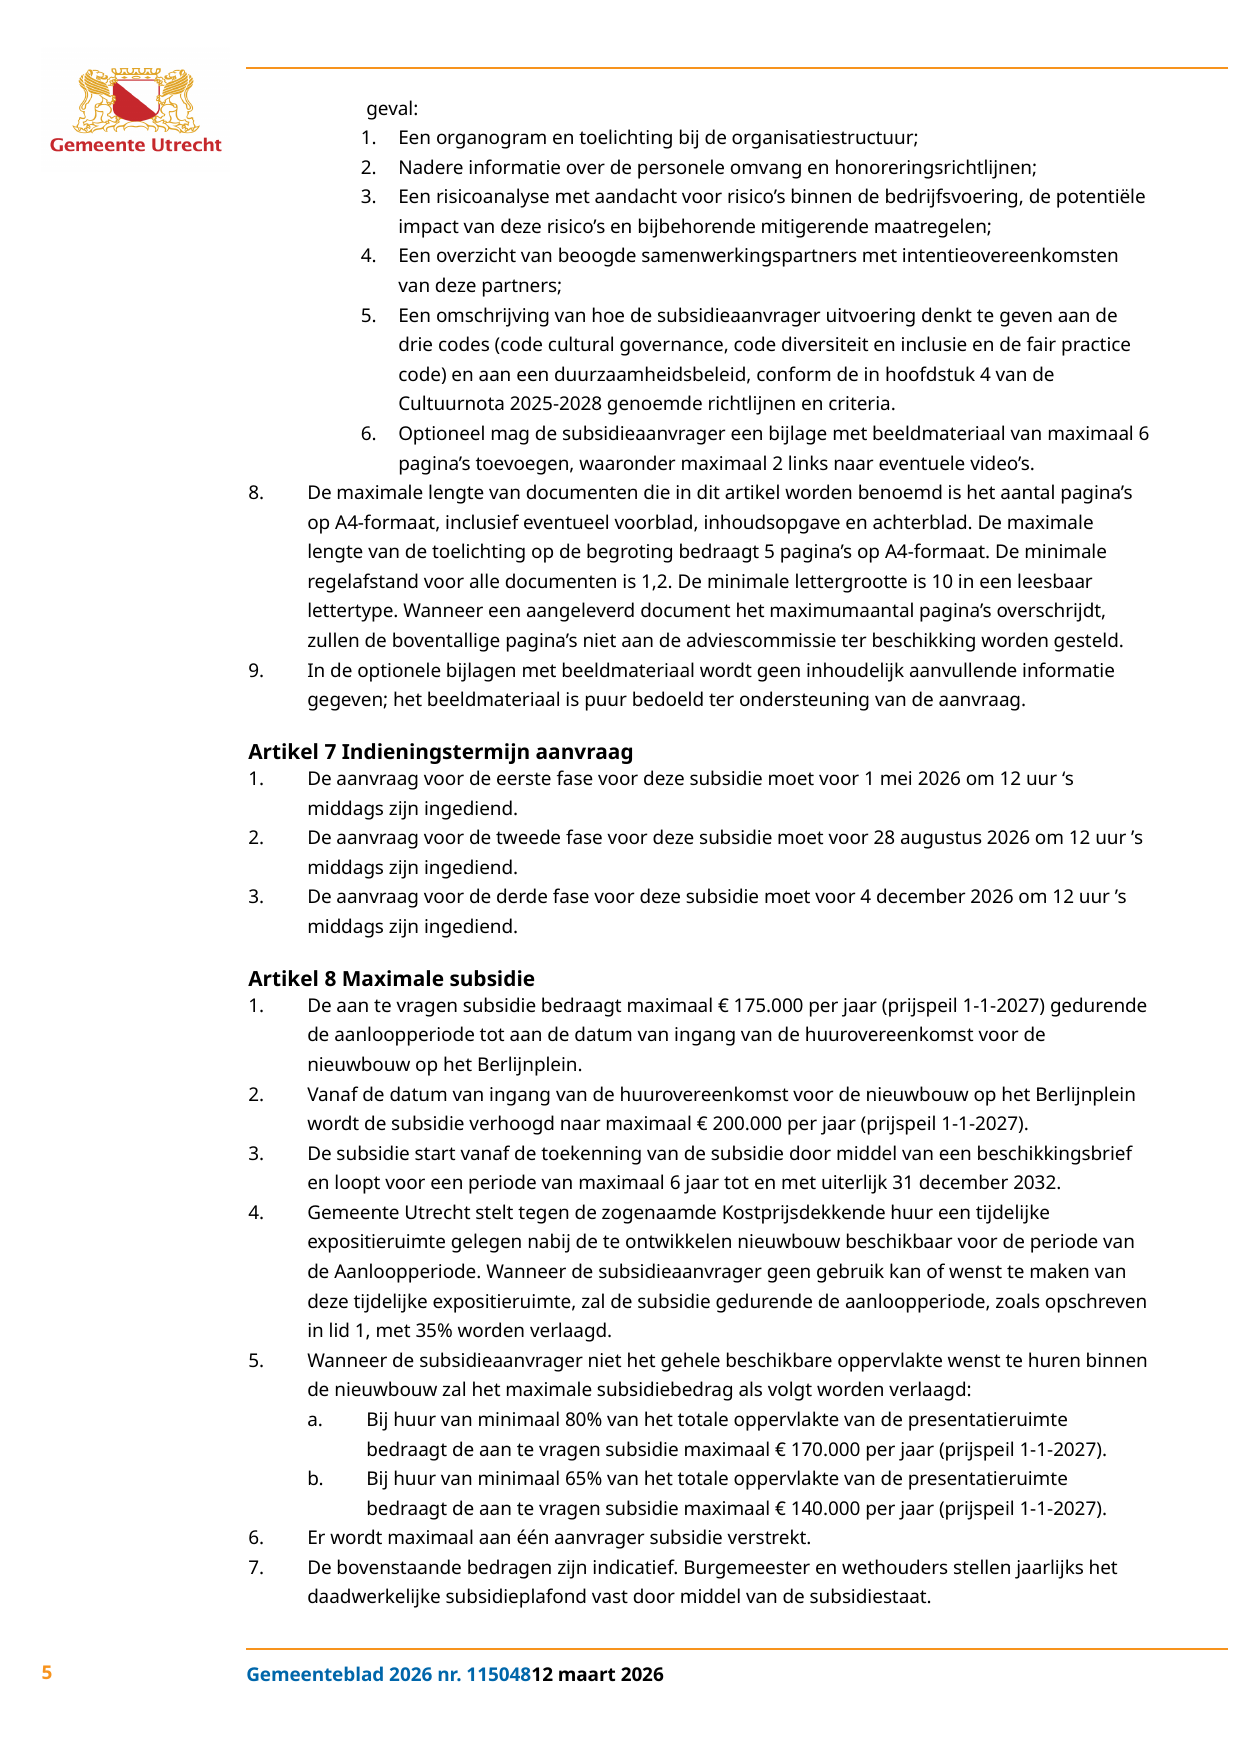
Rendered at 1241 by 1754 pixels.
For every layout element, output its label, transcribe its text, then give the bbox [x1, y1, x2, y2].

list De maximale lengte van documenten die in dit artikel worden benoemd is het aantal pagina’s op A4-formaat, inclusief eventueel voorblad, inhoudsopgave en achterblad. De maximale lengte van de toelichting op de begroting bedraagt 5 pagina’s op A4-formaat. De minimale regelafstand voor alle documenten is 1,2. De minimale lettergrootte is 10 in een leesbaar lettertype. Wanneer een aangeleverd document het maximumaantal pagina’s overschrijdt, zullen de boventallige pagina’s niet aan de adviescommissie ter beschikking worden gesteld. [248, 479, 1152, 653]
picture [41, 47, 231, 172]
list Een omschrijving van hoe de subsidieaanvrager uitvoering denkt te geven aan de drie codes (code cultural governance, code diversiteit en inclusie en de fair practice code) en aan een duurzaamheidsbeleid, conform de in hoofdstuk 4 van de Cultuurnota 2025-2028 genoemde richtlijnen en criteria. [361, 302, 1152, 416]
list Vanaf de datum van ingang van de huurovereenkomst voor de nieuwbouw op het Berlijnplein wordt de subsidie verhoogd naar maximaal € 200.000 per jaar (prijspeil 1-1-2027). [248, 1081, 1152, 1136]
text Artikel 8 Maximale subsidie [248, 964, 1152, 992]
list Een overzicht van beoogde samenwerkingspartners met intentieovereenkomsten van deze partners; [361, 243, 1152, 298]
list Bij huur van minimaal 80% van het totale oppervlakte van de presentatieruimte bedraagt de aan te vragen subsidie maximaal € 170.000 per jaar (prijspeil 1-1-2027). [307, 1406, 1152, 1462]
list De aan te vragen subsidie bedraagt maximaal € 175.000 per jaar (prijspeil 1-1-2027) gedurende de aanloopperiode tot aan de datum van ingang van de huurovereenkomst voor de nieuwbouw op het Berlijnplein. [248, 992, 1152, 1077]
list De aanvraag voor de derde fase voor deze subsidie moet voor 4 december 2026 om 12 uur ’s middags zijn ingediend. [248, 884, 1152, 939]
list geval: [307, 95, 1152, 121]
text Artikel 7 Indieningstermijn aanvraag [248, 737, 1152, 765]
list In de optionele bijlagen met beeldmateriaal wordt geen inhoudelijk aanvullende informatie gegeven; het beeldmateriaal is puur bedoeld ter ondersteuning van de aanvraag. [248, 657, 1152, 712]
list Gemeente Utrecht stelt tegen de zogenaamde Kostprijsdekkende huur een tijdelijke expositieruimte gelegen nabij de te ontwikkelen nieuwbouw beschikbaar voor de periode van de Aanloopperiode. Wanneer de subsidieaanvrager geen gebruik kan of wenst te maken van deze tijdelijke expositieruimte, zal de subsidie gedurende de aanloopperiode, zoals opschreven in lid 1, met 35% worden verlaagd. [248, 1199, 1152, 1343]
list De subsidie start vanaf de toekenning van de subsidie door middel van een beschikkingsbrief en loopt voor een periode van maximaal 6 jaar tot en met uiterlijk 31 december 2032. [248, 1140, 1152, 1195]
list Optioneel mag de subsidieaanvrager een bijlage met beeldmateriaal van maximaal 6 pagina’s toevoegen, waaronder maximaal 2 links naar eventuele video’s. [361, 420, 1152, 476]
list Een risicoanalyse met aandacht voor risico’s binnen de bedrijfsvoering, de potentiële impact van deze risico’s en bijbehorende mitigerende maatregelen; [361, 183, 1152, 239]
list De bovenstaande bedragen zijn indicatief. Burgemeester en wethouders stellen jaarlijks het daadwerkelijke subsidieplafond vast door middel van de subsidiestaat. [248, 1554, 1152, 1609]
list De aanvraag voor de tweede fase voor deze subsidie moet voor 28 augustus 2026 om 12 uur ’s middags zijn ingediend. [248, 824, 1152, 880]
list Bij huur van minimaal 65% van het totale oppervlakte van de presentatieruimte bedraagt de aan te vragen subsidie maximaal € 140.000 per jaar (prijspeil 1-1-2027). [307, 1465, 1152, 1521]
list Een organogram en toelichting bij de organisatiestructuur; [361, 124, 1152, 150]
list De aanvraag voor de eerste fase voor deze subsidie moet voor 1 mei 2026 om 12 uur ‘s middags zijn ingediend. [248, 765, 1152, 821]
list Er wordt maximaal aan één aanvrager subsidie verstrekt. [248, 1524, 1152, 1550]
list Nadere informatie over de personele omvang en honoreringsrichtlijnen; [361, 154, 1152, 180]
list Wanneer de subsidieaanvrager niet het gehele beschikbare oppervlakte wenst te huren binnen de nieuwbouw zal het maximale subsidiebedrag als volgt worden verlaagd: [248, 1347, 1152, 1402]
